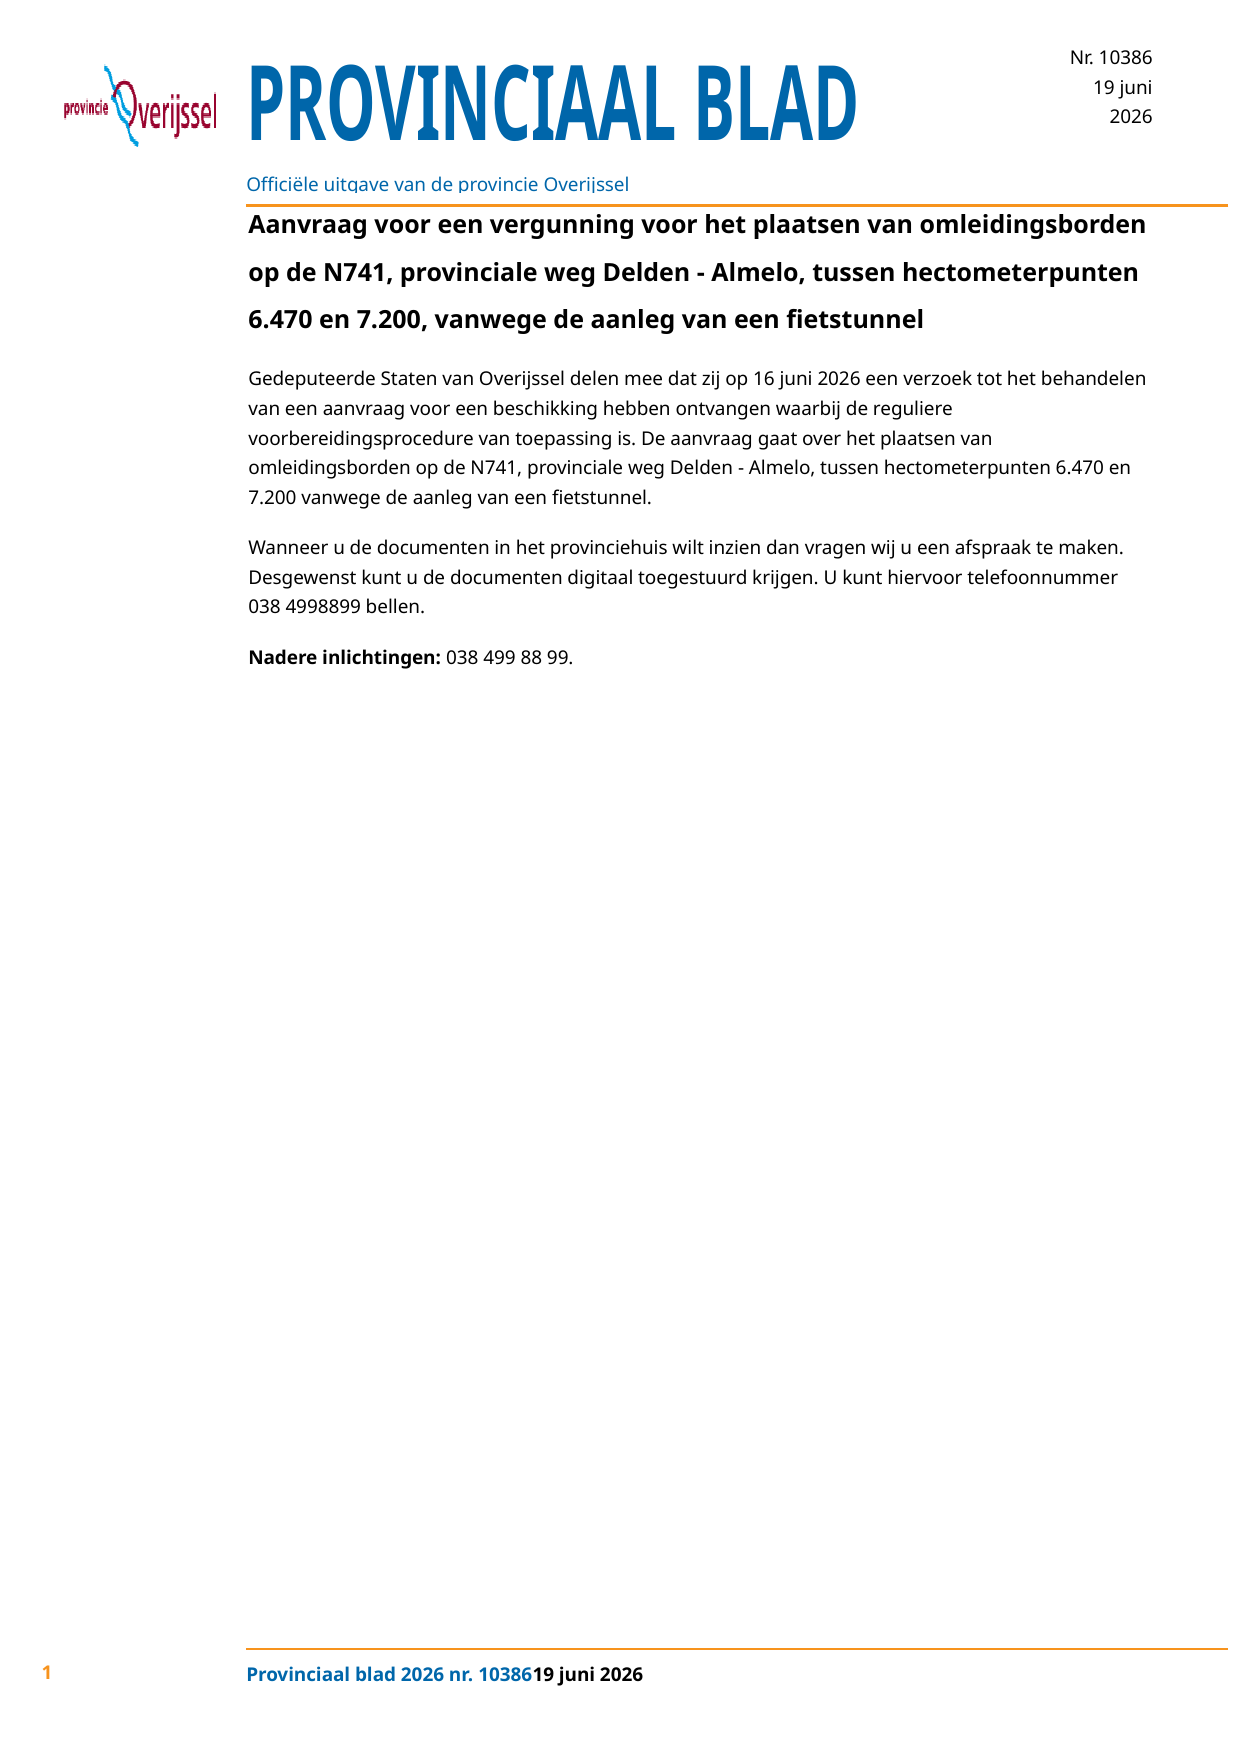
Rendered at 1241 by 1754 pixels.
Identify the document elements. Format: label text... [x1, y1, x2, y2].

text Wanneer u de documenten in het provinciehuis wilt inzien dan vragen wij u een afspraak te maken. Desgewenst kunt u de documenten digitaal toegestuurd krijgen. U kunt hiervoor telefoonnummer 038 4998899 bellen. [248, 534, 1152, 619]
picture [41, 47, 231, 172]
text Nadere inlichtingen: 038 499 88 99. [248, 644, 1152, 669]
text Aanvraag voor een vergunning voor het plaatsen van omleidingsborden op de N741, provinciale weg Delden - Almelo, tussen hectometerpunten 6.470 en 7.200, vanwege de aanleg van een fietstunnel [248, 207, 1152, 336]
text Gedeputeerde Staten van Overijssel delen mee dat zij op 16 juni 2026 een verzoek tot het behandelen van een aanvraag voor een beschikking hebben ontvangen waarbij de reguliere voorbereidingsprocedure van toepassing is. De aanvraag gaat over het plaatsen van omleidingsborden op de N741, provinciale weg Delden - Almelo, tussen hectometerpunten 6.470 en 7.200 vanwege de aanleg van een fietstunnel. [248, 366, 1152, 509]
